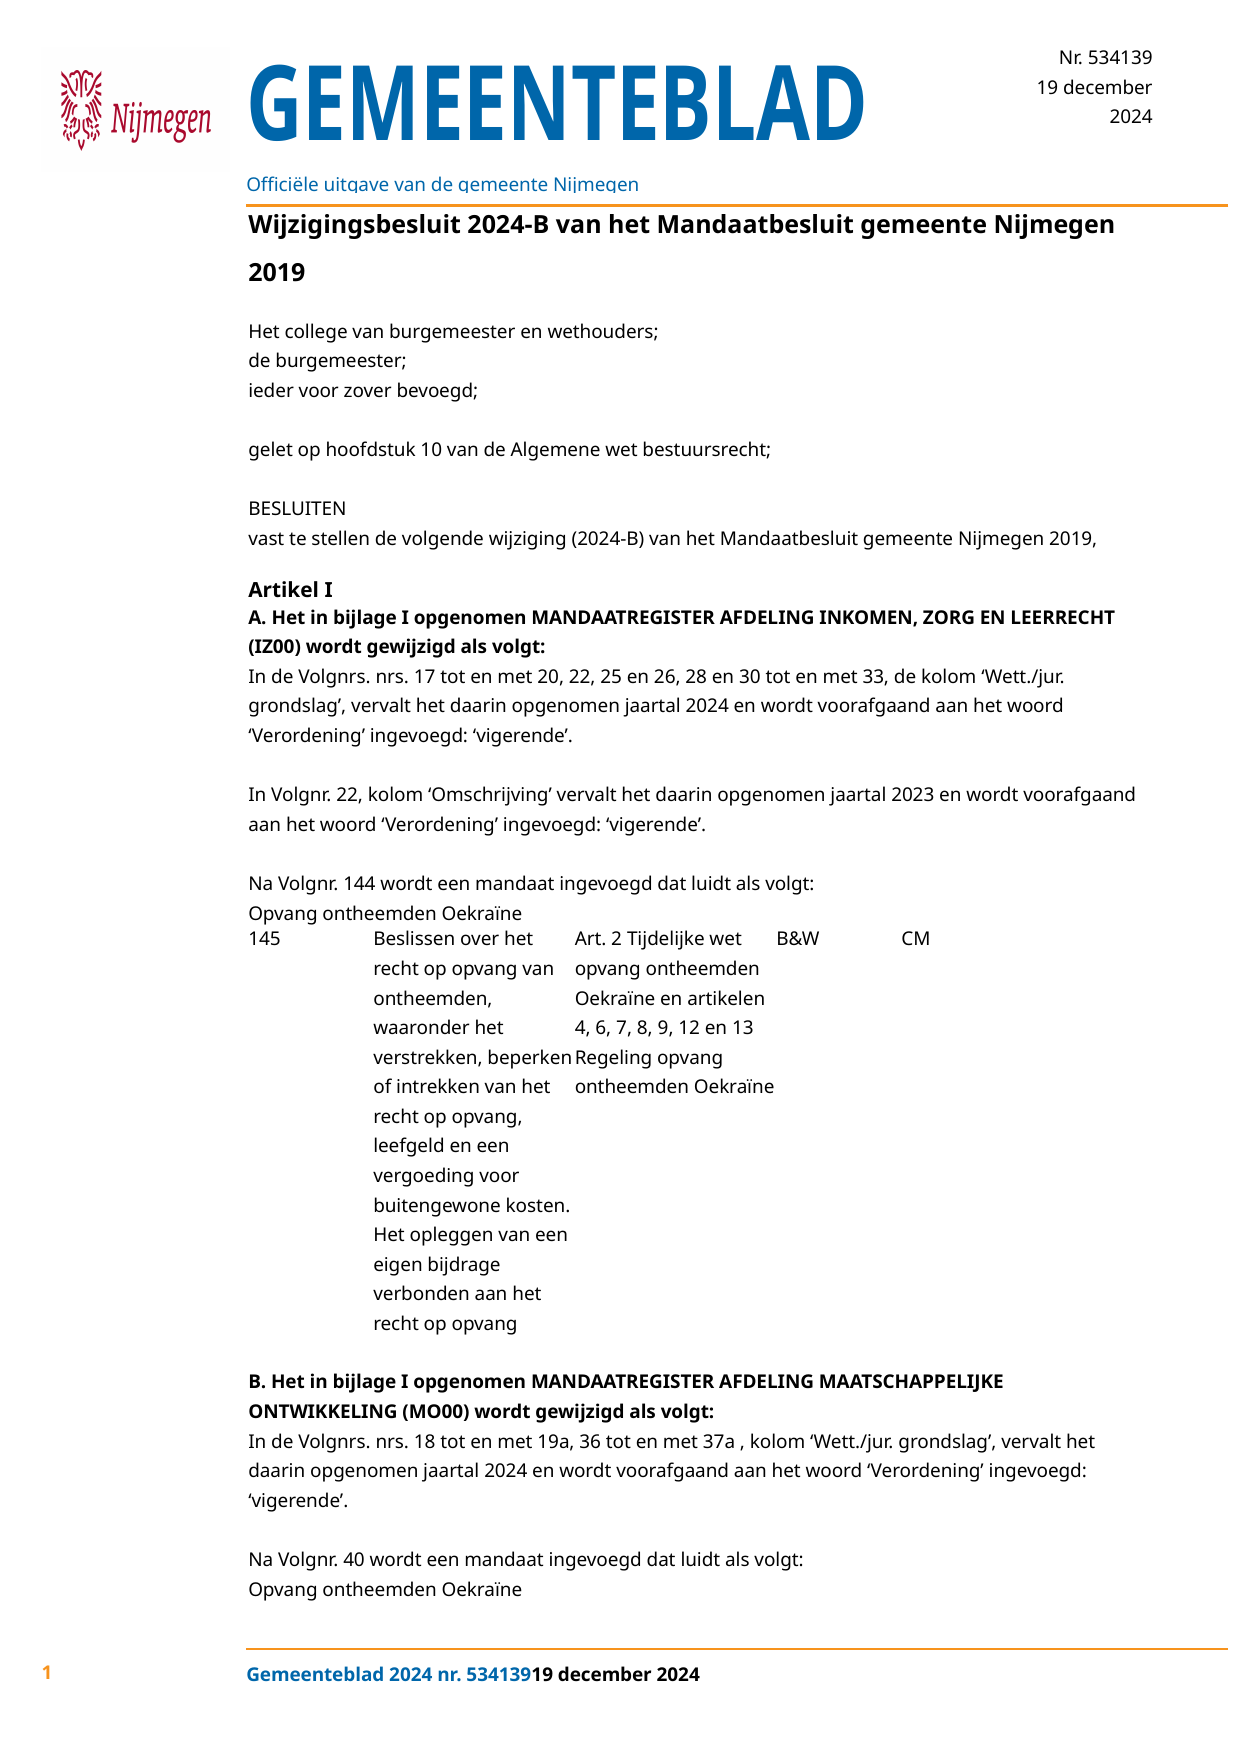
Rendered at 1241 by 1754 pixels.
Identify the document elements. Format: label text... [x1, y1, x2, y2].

text Het college van burgemeester en wethouders; [248, 318, 1152, 344]
text gelet op hoofdstuk 10 van de Algemene wet bestuursrecht; [248, 436, 1152, 462]
text de burgemeester; [248, 347, 1152, 373]
text Artikel I [248, 575, 1152, 604]
table_cell Art. 2 Tijdelijke wet opvang ontheemden Oekraïne en artikelen 4, 6, 7, 8, 9, 12 en 13 Regeling opvang ontheemden Oekraïne [575, 926, 776, 1336]
text Na Volgnr. 144 wordt een mandaat ingevoegd dat luidt als volgt: [248, 870, 1152, 896]
table_cell B&W [776, 926, 901, 1336]
table_header Opvang ontheemden Oekraïne [248, 900, 1152, 926]
text ieder voor zover bevoegd; [248, 377, 1152, 403]
text In Volgnr. 22, kolom ‘Omschrijving’ vervalt het daarin opgenomen jaartal 2023 en wordt voorafgaand aan het woord ‘Verordening’ ingevoegd: ‘vigerende’. [248, 781, 1152, 837]
table_cell CM [901, 926, 1026, 1336]
picture [41, 47, 231, 172]
text A. Het in bijlage I opgenomen MANDAATREGISTER AFDELING INKOMEN, ZORG EN LEERRECHT (IZ00) wordt gewijzigd als volgt: [248, 604, 1152, 659]
text Na Volgnr. 40 wordt een mandaat ingevoegd dat luidt als volgt: [248, 1546, 1152, 1572]
table_cell Beslissen over het recht op opvang van ontheemden, waaronder het verstrekken, beperken of intrekken van het recht op opvang, leefgeld en een vergoeding voor buitengewone kosten. Het opleggen van een eigen bijdrage verbonden aan het recht op opvang [373, 926, 574, 1336]
text In de Volgnrs. nrs. 18 tot en met 19a, 36 tot en met 37a , kolom ‘Wett./jur. grondslag’, vervalt het daarin opgenomen jaartal 2024 en wordt voorafgaand aan het woord ‘Verordening’ ingevoegd: ‘vigerende’. [248, 1428, 1152, 1513]
table_header Opvang ontheemden Oekraïne [248, 1576, 1152, 1602]
text vast te stellen de volgende wijziging (2024-B) van het Mandaatbesluit gemeente Nijmegen 2019, [248, 525, 1152, 551]
table_cell 145 [248, 926, 373, 1336]
text B. Het in bijlage I opgenomen MANDAATREGISTER AFDELING MAATSCHAPPELIJKE ONTWIKKELING (MO00) wordt gewijzigd als volgt: [248, 1369, 1152, 1424]
text BESLUITEN [248, 495, 1152, 521]
table_cell [1026, 926, 1152, 1336]
text In de Volgnrs. nrs. 17 tot en met 20, 22, 25 en 26, 28 en 30 tot en met 33, de kolom ‘Wett./jur. grondslag’, vervalt het daarin opgenomen jaartal 2024 en wordt voorafgaand aan het woord ‘Verordening’ ingevoegd: ‘vigerende’. [248, 663, 1152, 748]
text Wijzigingsbesluit 2024-B van het Mandaatbesluit gemeente Nijmegen 2019 [248, 207, 1152, 288]
